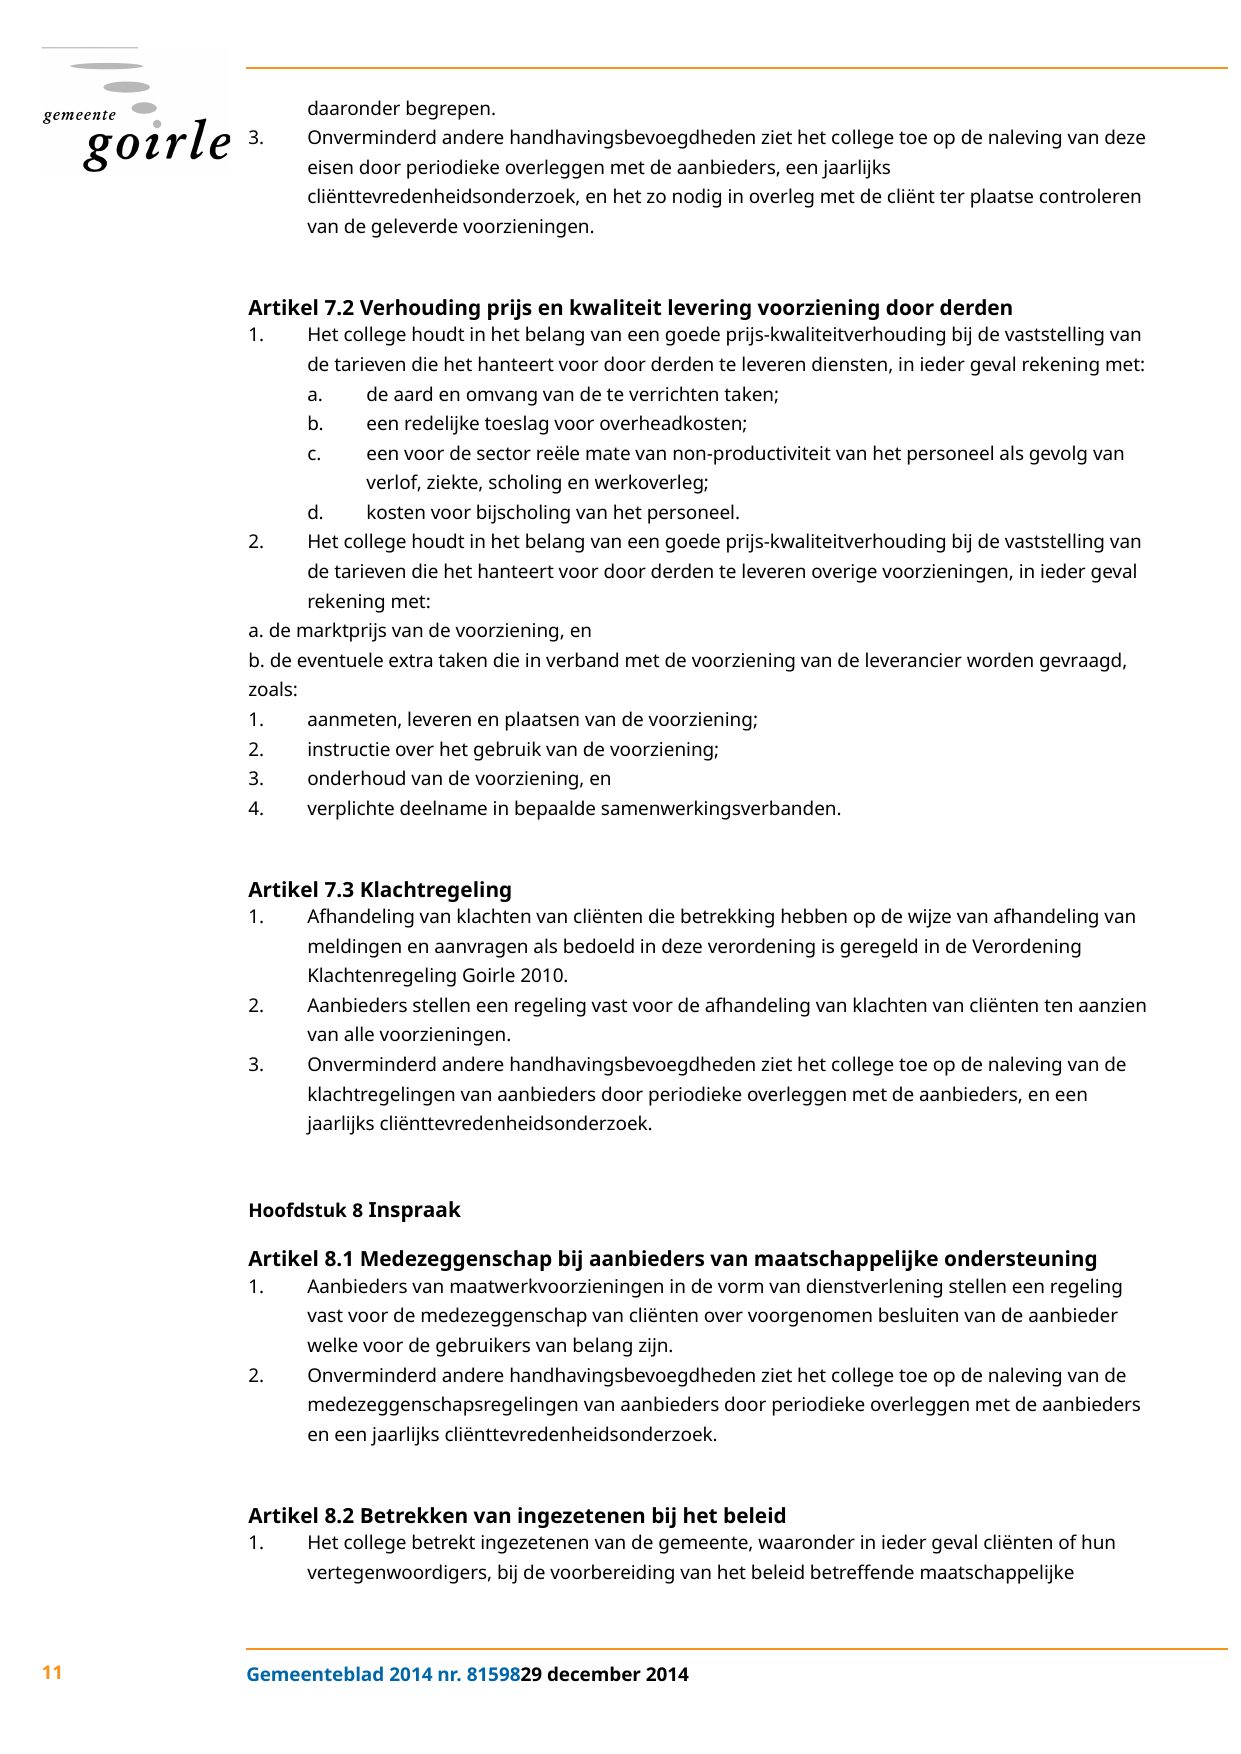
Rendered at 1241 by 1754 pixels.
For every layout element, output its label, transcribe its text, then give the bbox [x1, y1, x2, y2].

text Artikel 7.2 Verhouding prijs en kwaliteit levering voorziening door derden [248, 293, 1152, 322]
text Artikel 8.2 Betrekken van ingezetenen bij het beleid [248, 1501, 1152, 1529]
list Het college houdt in het belang van een goede prijs-kwaliteitverhouding bij de vaststelling van de tarieven die het hanteert voor door derden te leveren diensten, in ieder geval rekening met: [248, 322, 1152, 377]
list kosten voor bijscholing van het personeel. [307, 499, 1152, 525]
list instructie over het gebruik van de voorziening; [248, 736, 1152, 761]
list Onverminderd andere handhavingsbevoegdheden ziet het college toe op de naleving van de medezeggenschapsregelingen van aanbieders door periodieke overleggen met de aanbieders en een jaarlijks cliënttevredenheidsonderzoek. [248, 1362, 1152, 1447]
list aanmeten, leveren en plaatsen van de voorziening; [248, 706, 1152, 732]
list de aard en omvang van de te verrichten taken; [307, 381, 1152, 406]
list daaronder begrepen. [248, 95, 1152, 121]
text Artikel 7.3 Klachtregeling [248, 875, 1152, 903]
list een redelijke toeslag voor overheadkosten; [307, 410, 1152, 436]
list onderhoud van de voorziening, en [248, 765, 1152, 791]
text a. de marktprijs van de voorziening, en [248, 617, 1152, 643]
list Aanbieders stellen een regeling vast voor de afhandeling van klachten van cliënten ten aanzien van alle voorzieningen. [248, 992, 1152, 1047]
list een voor de sector reële mate van non-productiviteit van het personeel als gevolg van verlof, ziekte, scholing en werkoverleg; [307, 440, 1152, 495]
list verplichte deelname in bepaalde samenwerkingsverbanden. [248, 795, 1152, 821]
list Het college houdt in het belang van een goede prijs-kwaliteitverhouding bij de vaststelling van de tarieven die het hanteert voor door derden te leveren overige voorzieningen, in ieder geval rekening met: [248, 529, 1152, 613]
text Hoofdstuk 8 Inspraak [248, 1195, 1152, 1224]
list Afhandeling van klachten van cliënten die betrekking hebben op de wijze van afhandeling van meldingen en aanvragen als bedoeld in deze verordening is geregeld in de Verordening Klachtenregeling Goirle 2010. [248, 903, 1152, 988]
text Artikel 8.1 Medezeggenschap bij aanbieders van maatschappelijke ondersteuning [248, 1244, 1152, 1273]
list Het college betrekt ingezetenen van de gemeente, waaronder in ieder geval cliënten of hun vertegenwoordigers, bij de voorbereiding van het beleid betreffende maatschappelijke [248, 1529, 1152, 1585]
list Onverminderd andere handhavingsbevoegdheden ziet het college toe op de naleving van deze eisen door periodieke overleggen met de aanbieders, een jaarlijks cliënttevredenheidsonderzoek, en het zo nodig in overleg met de cliënt ter plaatse controleren van de geleverde voorzieningen. [248, 124, 1152, 239]
list Onverminderd andere handhavingsbevoegdheden ziet het college toe op de naleving van de klachtregelingen van aanbieders door periodieke overleggen met de aanbieders, en een jaarlijks cliënttevredenheidsonderzoek. [248, 1051, 1152, 1136]
picture [41, 47, 231, 172]
list Aanbieders van maatwerkvoorzieningen in de vorm van dienstverlening stellen een regeling vast voor de medezeggenschap van cliënten over voorgenomen besluiten van de aanbieder welke voor de gebruikers van belang zijn. [248, 1273, 1152, 1358]
text b. de eventuele extra taken die in verband met de voorziening van de leverancier worden gevraagd, zoals: [248, 647, 1152, 702]
